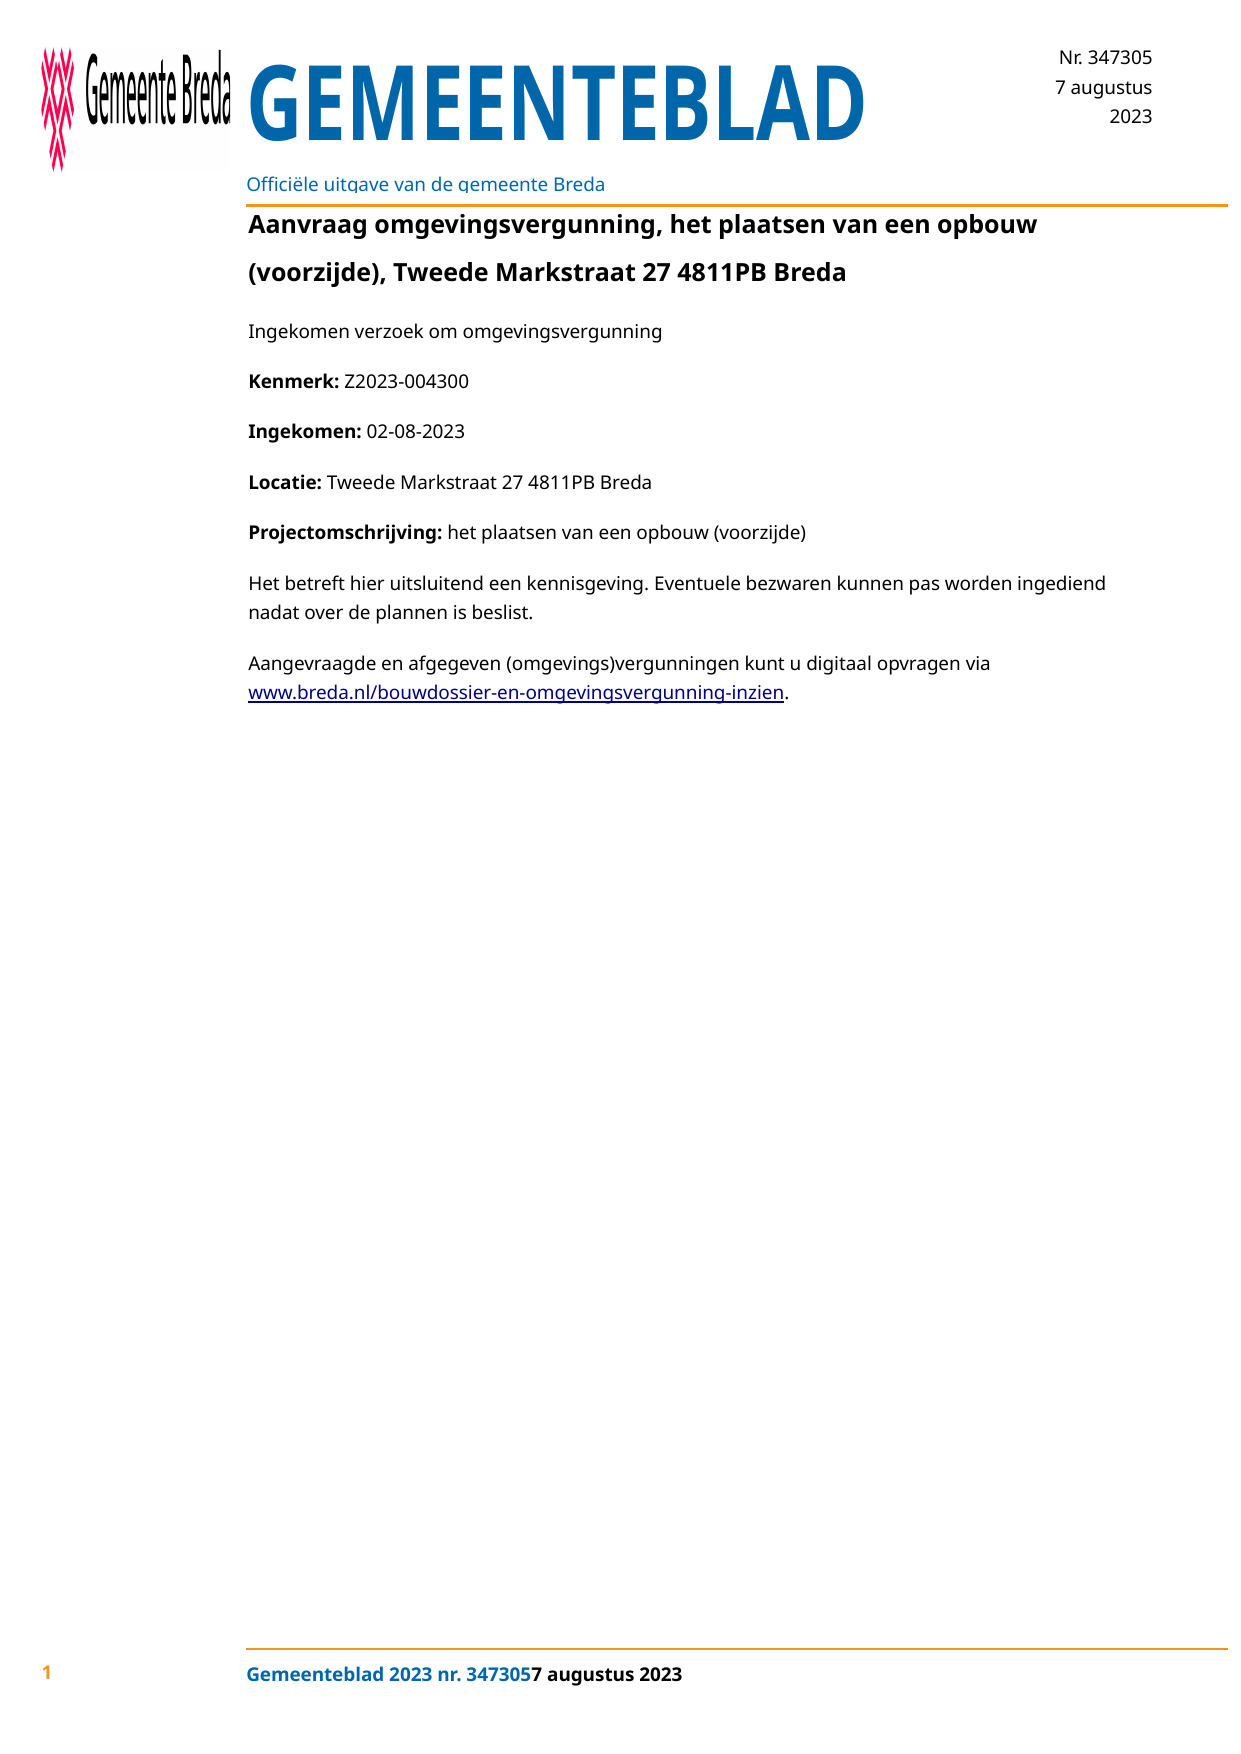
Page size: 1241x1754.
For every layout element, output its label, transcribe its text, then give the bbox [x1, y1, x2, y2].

text Locatie: Tweede Markstraat 27 4811PB Breda [248, 469, 1152, 495]
text Projectomschrijving: het plaatsen van een opbouw (voorzijde) [248, 519, 1152, 545]
picture [41, 47, 231, 172]
text Aanvraag omgevingsvergunning, het plaatsen van een opbouw (voorzijde), Tweede Markstraat 27 4811PB Breda [248, 207, 1152, 288]
text Ingekomen verzoek om omgevingsvergunning [248, 318, 1152, 344]
text Ingekomen: 02-08-2023 [248, 419, 1152, 444]
text Kenmerk: Z2023-004300 [248, 368, 1152, 394]
text Aangevraagde en afgegeven (omgevings)vergunningen kunt u digitaal opvragen via www.breda.nl/bouwdossier-en-omgevingsvergunning-inzien. [248, 650, 1152, 705]
text Het betreft hier uitsluitend een kennisgeving. Eventuele bezwaren kunnen pas worden ingediend nadat over de plannen is beslist. [248, 570, 1152, 625]
